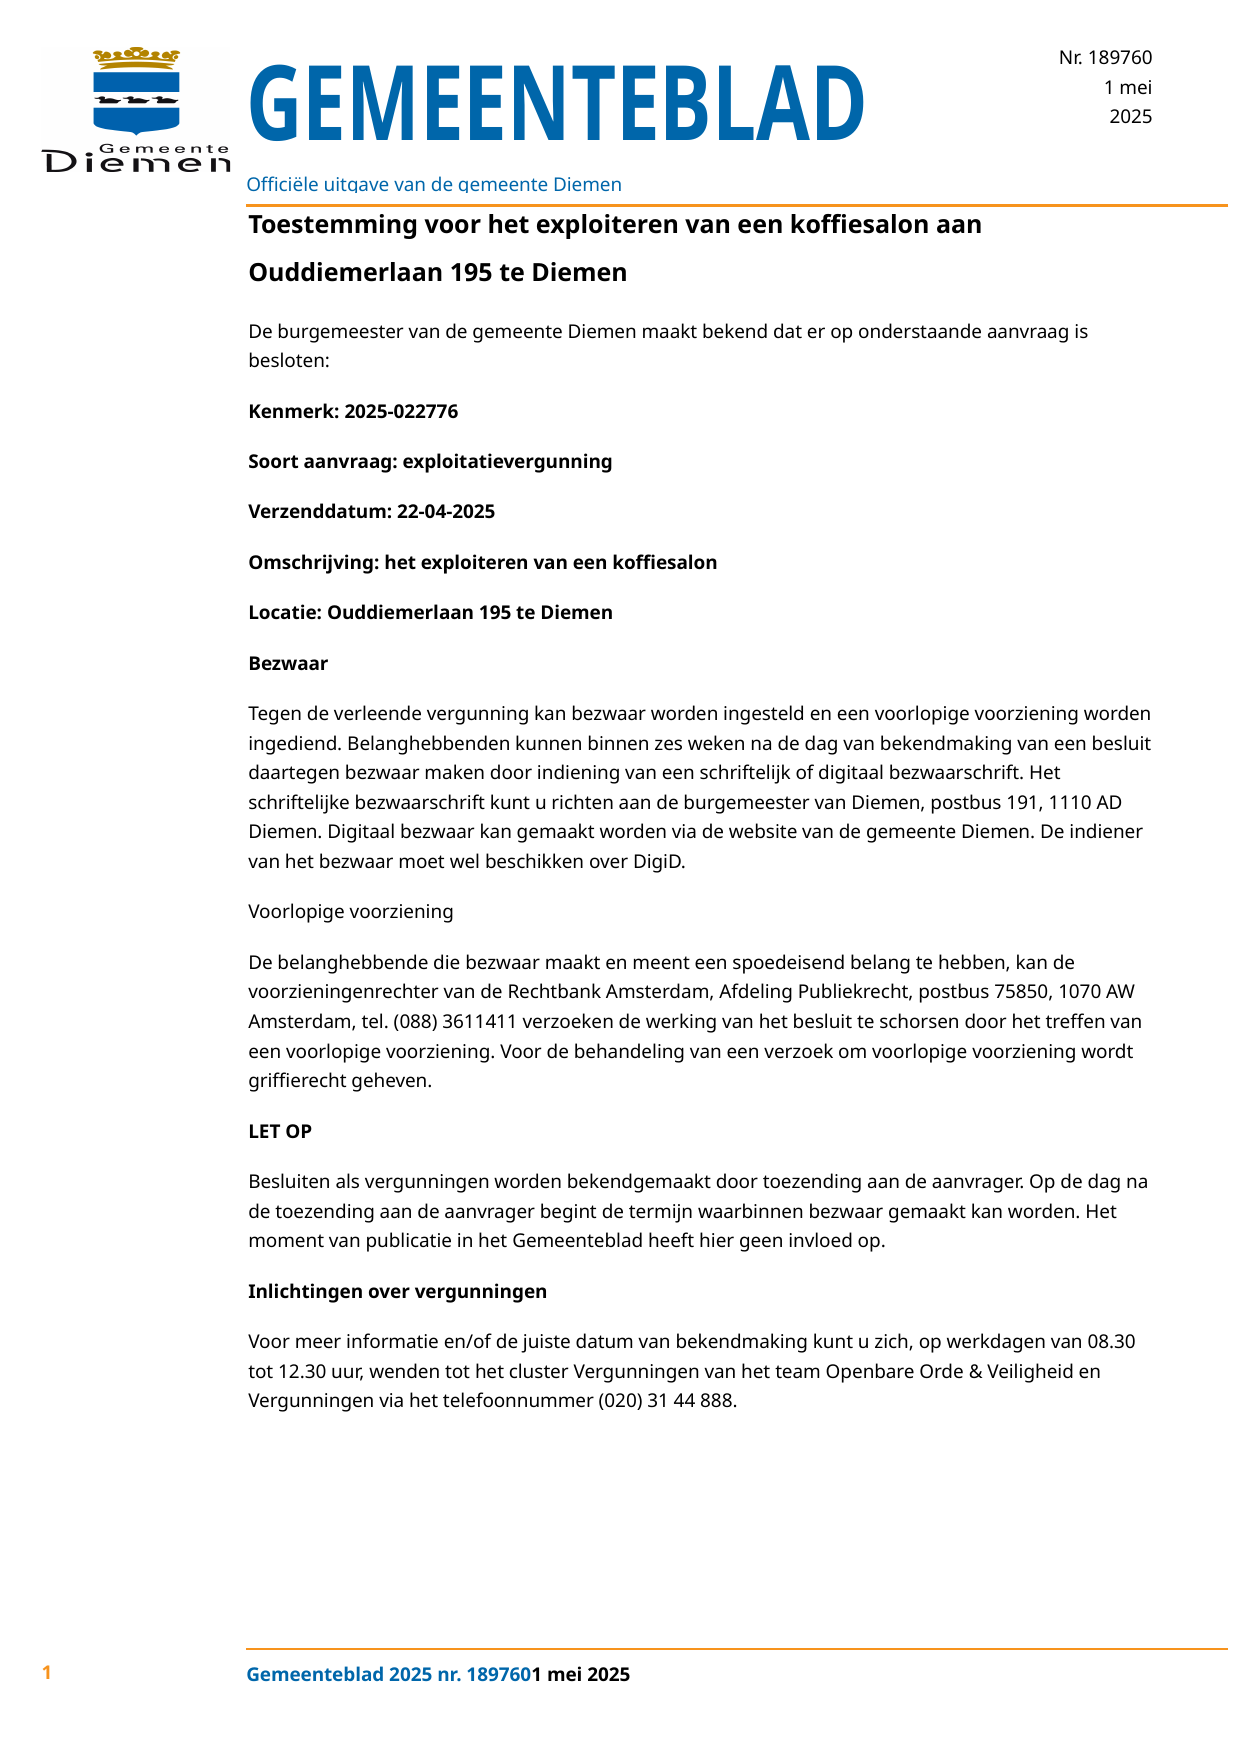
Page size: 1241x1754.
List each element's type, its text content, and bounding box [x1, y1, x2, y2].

text Kenmerk: 2025-022776 [248, 398, 1152, 424]
text LET OP [248, 1118, 1152, 1144]
text Bezwaar [248, 650, 1152, 676]
text Voorlopige voorziening [248, 899, 1152, 924]
text Soort aanvraag: exploitatievergunning [248, 448, 1152, 474]
text Besluiten als vergunningen worden bekendgemaakt door toezending aan de aanvrager. Op de dag na de toezending aan de aanvrager begint de termijn waarbinnen bezwaar gemaakt kan worden. Het moment van publicatie in het Gemeenteblad heeft hier geen invloed op. [248, 1168, 1152, 1253]
text Inlichtingen over vergunningen [248, 1278, 1152, 1304]
text De belanghebbende die bezwaar maakt en meent een spoedeisend belang te hebben, kan de voorzieningenrechter van de Rechtbank Amsterdam, Afdeling Publiekrecht, postbus 75850, 1070 AW Amsterdam, tel. (088) 3611411 verzoeken de werking van het besluit te schorsen door het treffen van een voorlopige voorziening. Voor de behandeling van een verzoek om voorlopige voorziening wordt griffierecht geheven. [248, 949, 1152, 1093]
text Voor meer informatie en/of de juiste datum van bekendmaking kunt u zich, op werkdagen van 08.30 tot 12.30 uur, wenden tot het cluster Vergunningen van het team Openbare Orde & Veiligheid en Vergunningen via het telefoonnummer (020) 31 44 888. [248, 1328, 1152, 1413]
text Omschrijving: het exploiteren van een koffiesalon [248, 549, 1152, 575]
text Verzenddatum: 22-04-2025 [248, 499, 1152, 524]
text De burgemeester van de gemeente Diemen maakt bekend dat er op onderstaande aanvraag is besloten: [248, 318, 1152, 373]
picture [41, 47, 231, 172]
text Locatie: Ouddiemerlaan 195 te Diemen [248, 599, 1152, 625]
text Toestemming voor het exploiteren van een koffiesalon aan Ouddiemerlaan 195 te Diemen [248, 207, 1152, 288]
text Tegen de verleende vergunning kan bezwaar worden ingesteld en een voorlopige voorziening worden ingediend. Belanghebbenden kunnen binnen zes weken na de dag van bekendmaking van een besluit daartegen bezwaar maken door indiening van een schriftelijk of digitaal bezwaarschrift. Het schriftelijke bezwaarschrift kunt u richten aan de burgemeester van Diemen, postbus 191, 1110 AD Diemen. Digitaal bezwaar kan gemaakt worden via de website van de gemeente Diemen. De indiener van het bezwaar moet wel beschikken over DigiD. [248, 700, 1152, 874]
